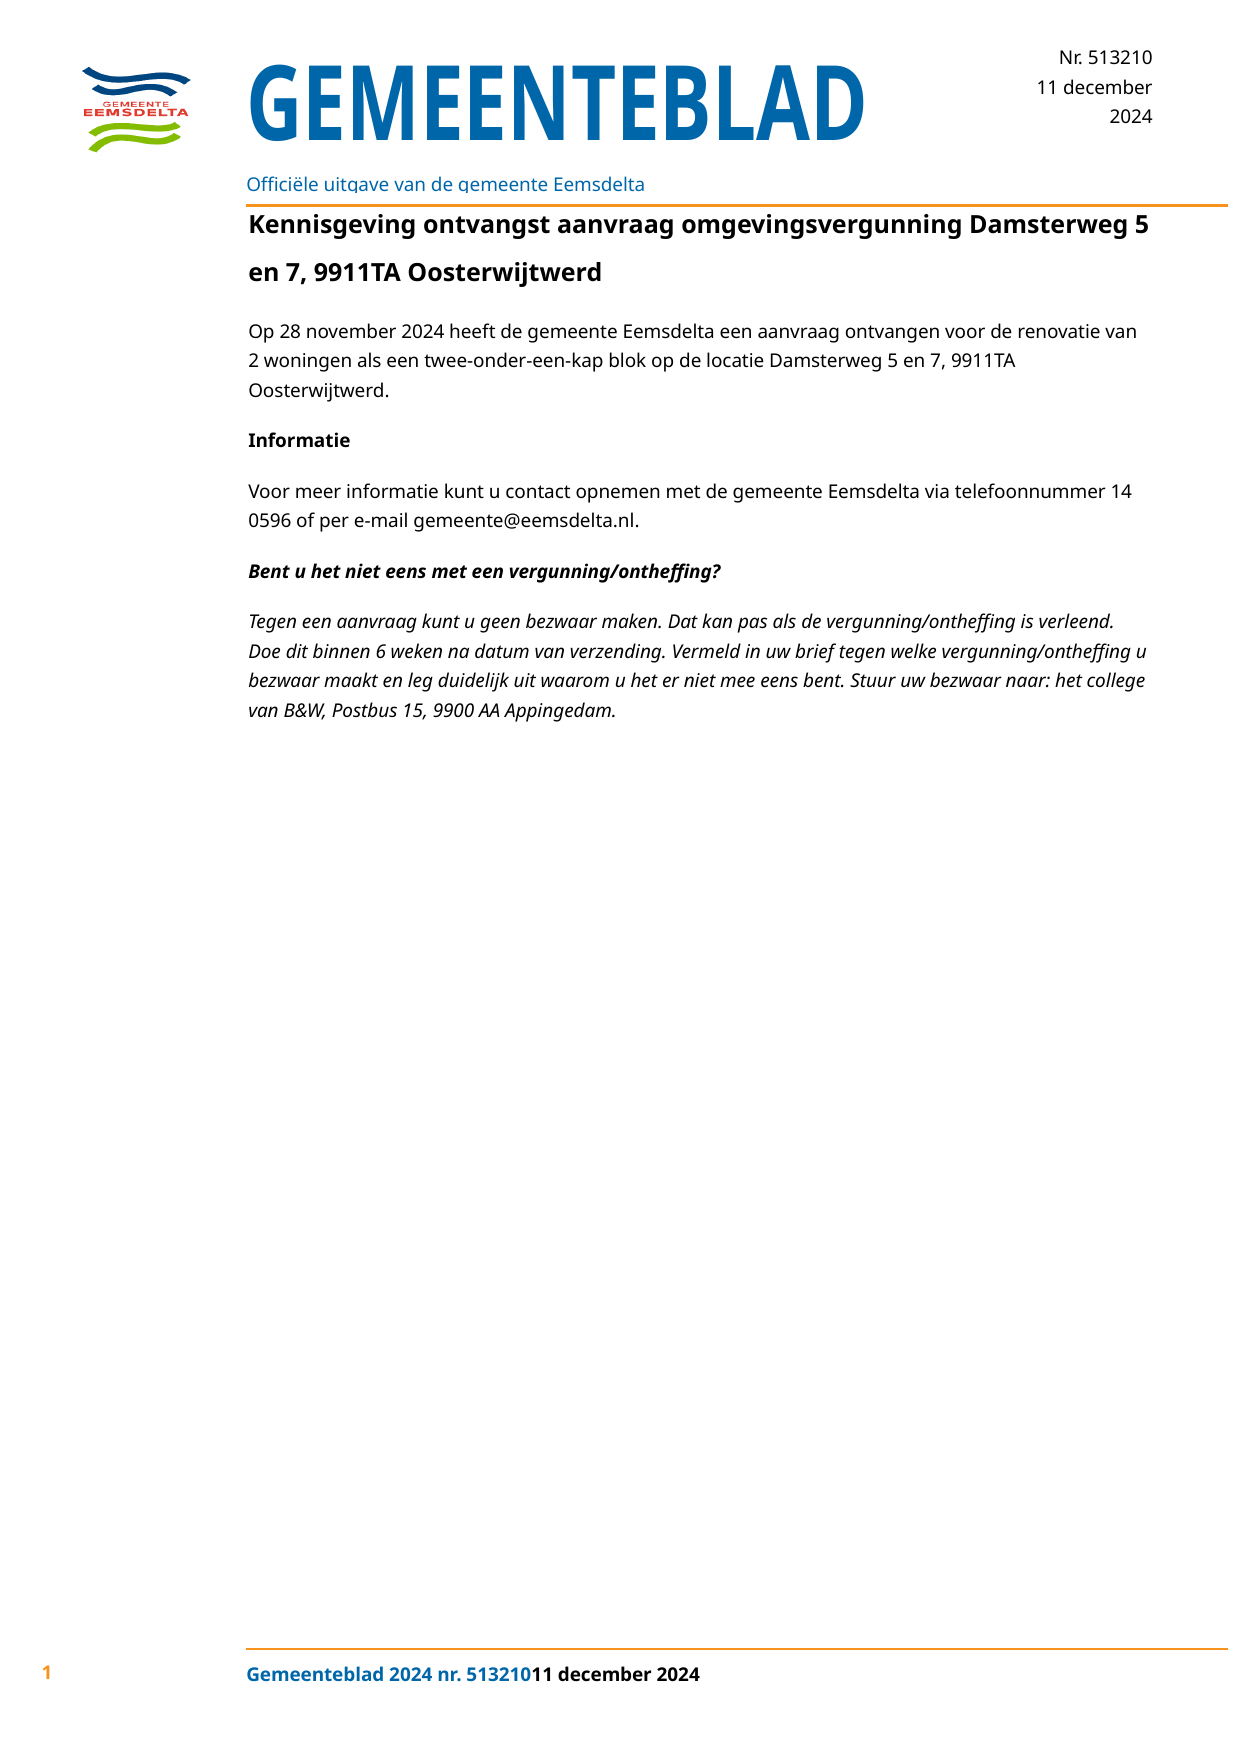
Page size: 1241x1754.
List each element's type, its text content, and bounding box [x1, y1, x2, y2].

text Kennisgeving ontvangst aanvraag omgevingsvergunning Damsterweg 5 en 7, 9911TA Oosterwijtwerd [248, 207, 1152, 288]
text Voor meer informatie kunt u contact opnemen met de gemeente Eemsdelta via telefoonnummer 14 0596 of per e-mail gemeente@eemsdelta.nl. [248, 478, 1152, 533]
text Informatie [248, 427, 1152, 453]
text Op 28 november 2024 heeft de gemeente Eemsdelta een aanvraag ontvangen voor de renovatie van 2 woningen als een twee-onder-een-kap blok op de locatie Damsterweg 5 en 7, 9911TA Oosterwijtwerd. [248, 318, 1152, 403]
text Bent u het niet eens met een vergunning/ontheffing? [248, 558, 1152, 584]
picture [41, 47, 231, 172]
text Tegen een aanvraag kunt u geen bezwaar maken. Dat kan pas als de vergunning/ontheffing is verleend. Doe dit binnen 6 weken na datum van verzending. Vermeld in uw brief tegen welke vergunning/ontheffing u bezwaar maakt en leg duidelijk uit waarom u het er niet mee eens bent. Stuur uw bezwaar naar: het college van B&W, Postbus 15, 9900 AA Appingedam. [248, 608, 1152, 723]
